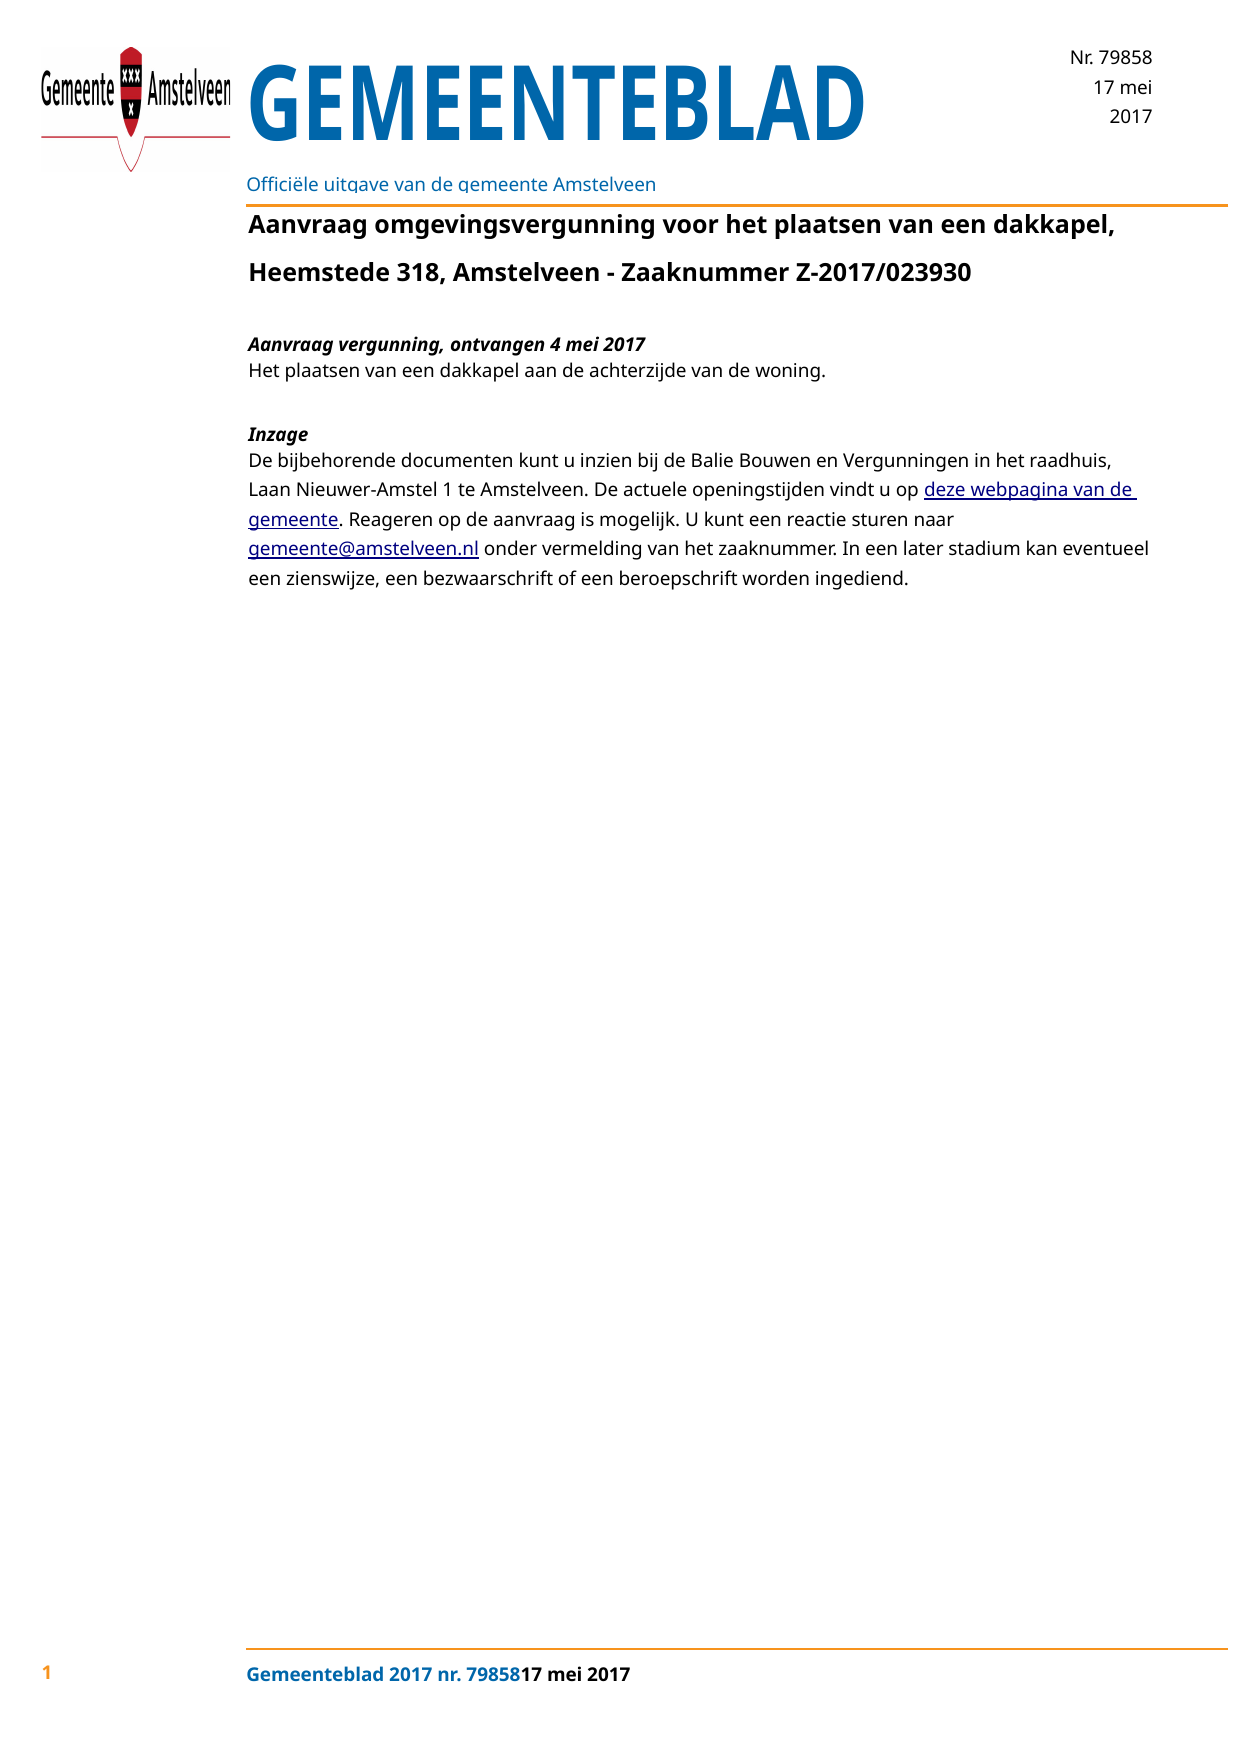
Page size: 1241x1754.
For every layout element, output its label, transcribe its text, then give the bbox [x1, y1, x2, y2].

text Het plaatsen van een dakkapel aan de achterzijde van de woning. [248, 357, 1152, 383]
text Aanvraag omgevingsvergunning voor het plaatsen van een dakkapel, Heemstede 318, Amstelveen - Zaaknummer Z-2017/023930 [248, 207, 1152, 288]
text Aanvraag vergunning, ontvangen 4 mei 2017 [248, 331, 1152, 357]
picture [41, 47, 231, 172]
text Inzage [248, 421, 1152, 447]
text De bijbehorende documenten kunt u inzien bij de Balie Bouwen en Vergunningen in het raadhuis, Laan Nieuwer-Amstel 1 te Amstelveen. De actuele openingstijden vindt u op deze webpagina van de gemeente. Reageren op de aanvraag is mogelijk. U kunt een reactie sturen naar gemeente@amstelveen.nl onder vermelding van het zaaknummer. In een later stadium kan eventueel een zienswijze, een bezwaarschrift of een beroepschrift worden ingediend. [248, 447, 1152, 591]
